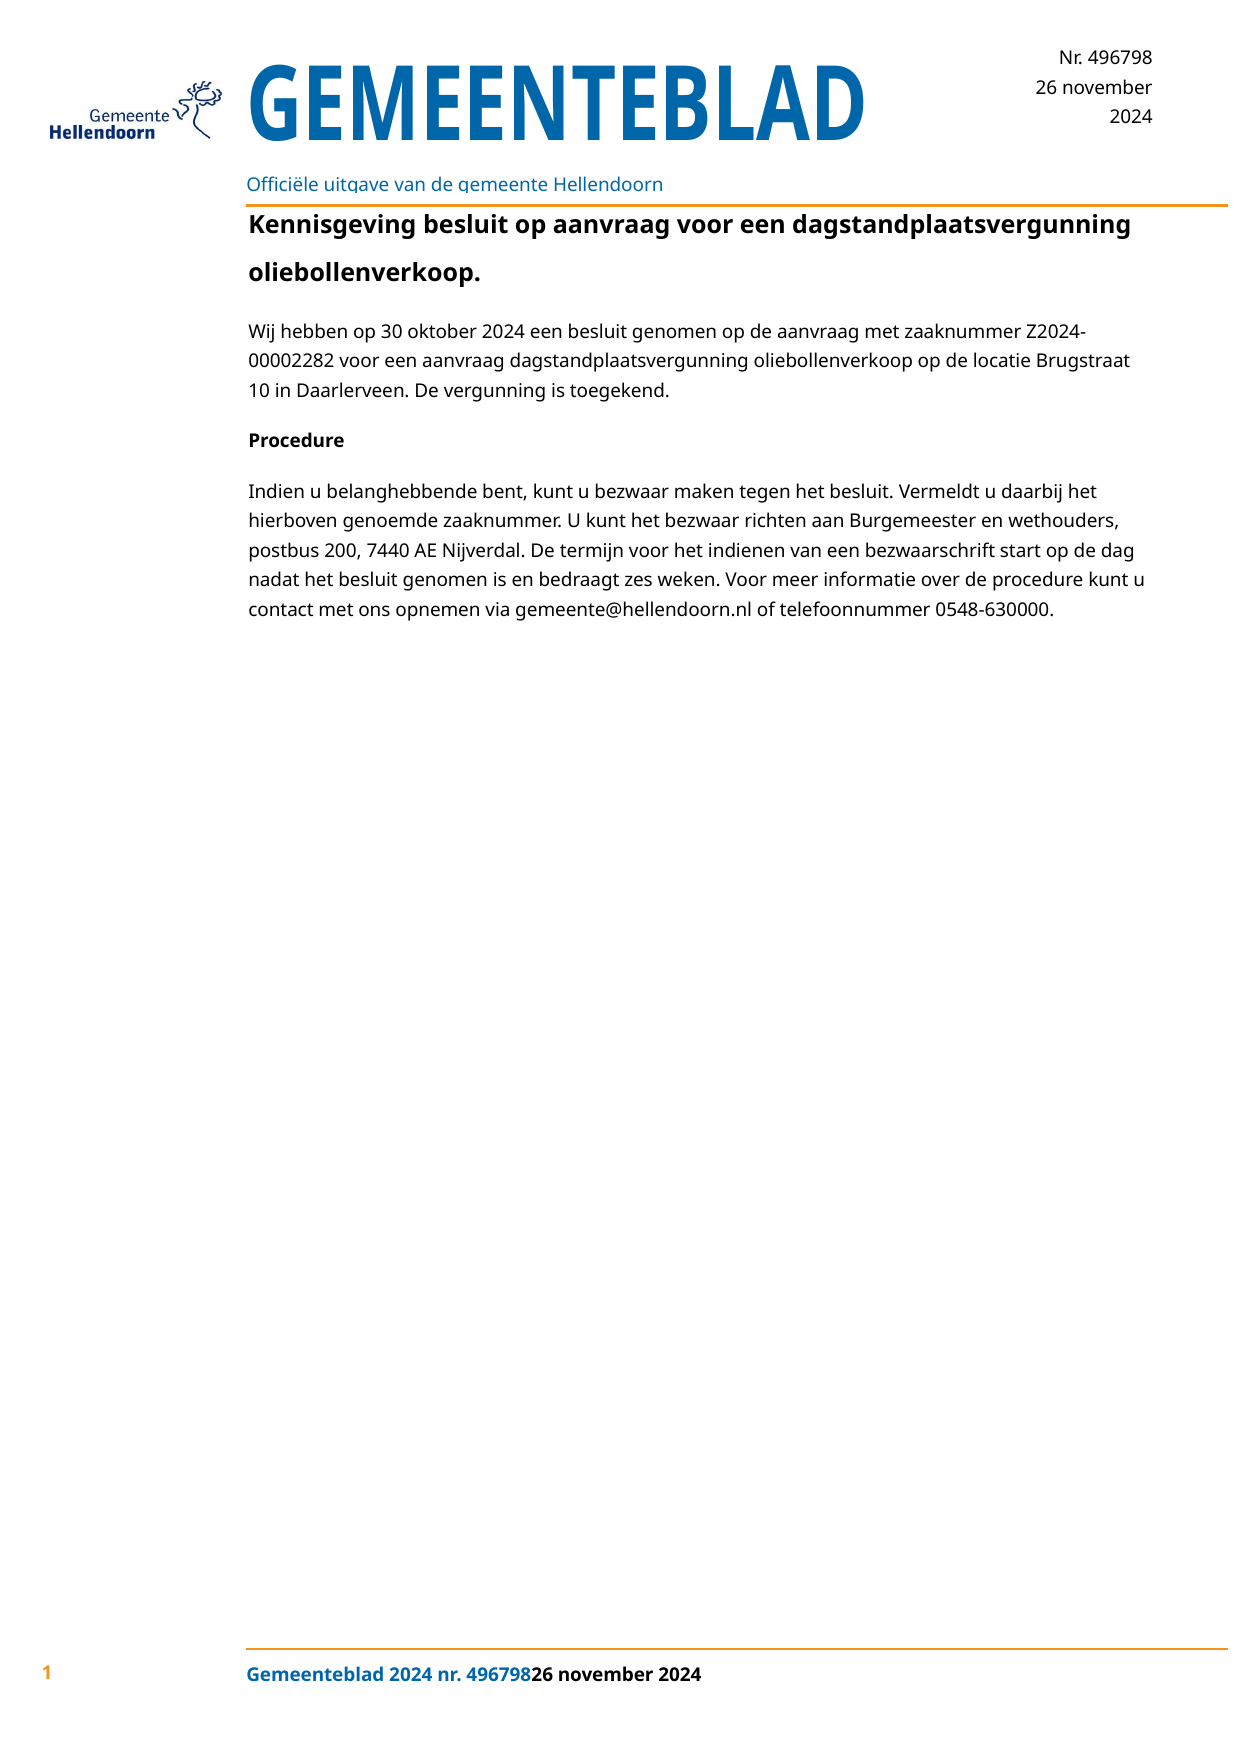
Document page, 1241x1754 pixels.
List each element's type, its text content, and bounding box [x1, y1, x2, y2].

text Kennisgeving besluit op aanvraag voor een dagstandplaatsvergunning oliebollenverkoop. [248, 207, 1152, 288]
text Procedure [248, 427, 1152, 453]
picture [41, 47, 231, 172]
text Wij hebben op 30 oktober 2024 een besluit genomen op de aanvraag met zaaknummer Z2024-00002282 voor een aanvraag dagstandplaatsvergunning oliebollenverkoop op de locatie Brugstraat 10 in Daarlerveen. De vergunning is toegekend. [248, 318, 1152, 403]
text Indien u belanghebbende bent, kunt u bezwaar maken tegen het besluit. Vermeldt u daarbij het hierboven genoemde zaaknummer. U kunt het bezwaar richten aan Burgemeester en wethouders, postbus 200, 7440 AE Nijverdal. De termijn voor het indienen van een bezwaarschrift start op de dag nadat het besluit genomen is en bedraagt zes weken. Voor meer informatie over de procedure kunt u contact met ons opnemen via gemeente@hellendoorn.nl of telefoonnummer 0548-630000. [248, 478, 1152, 622]
